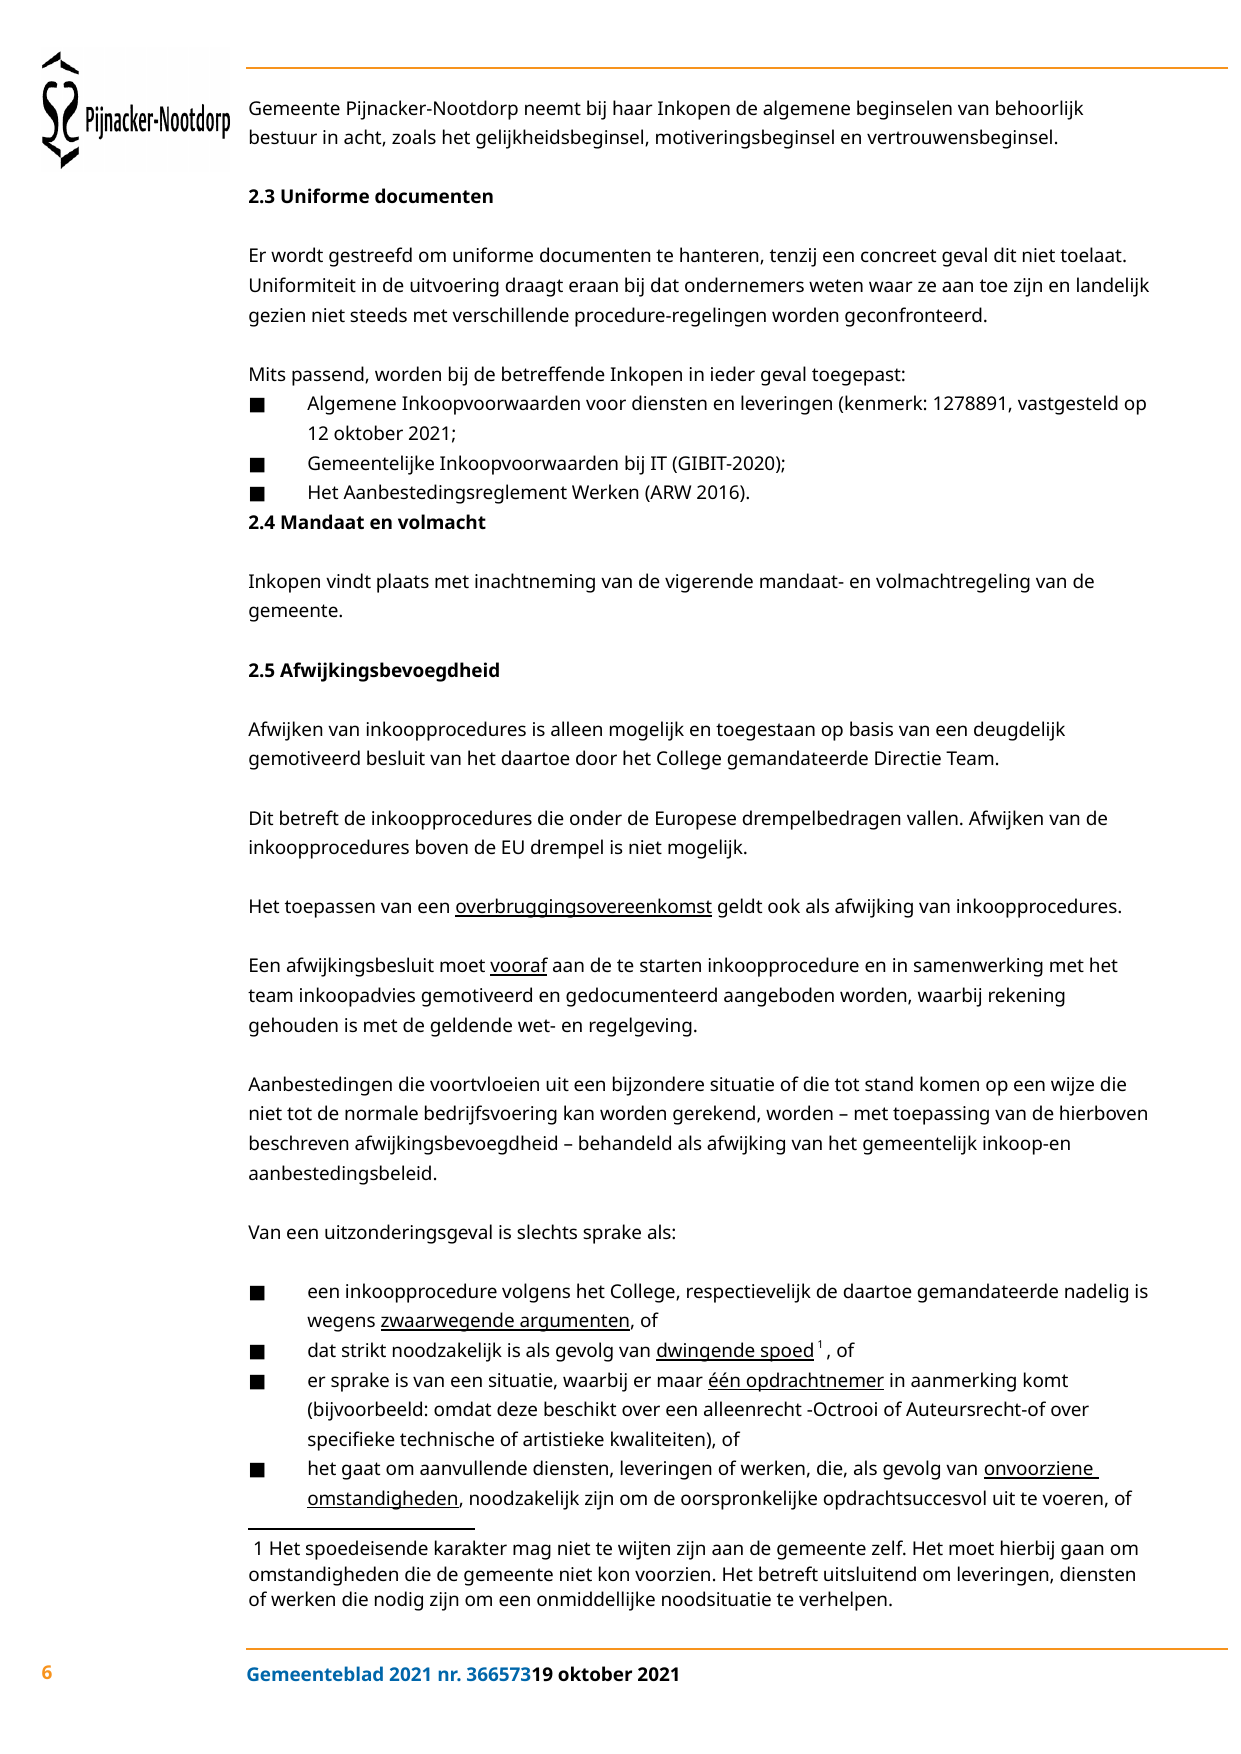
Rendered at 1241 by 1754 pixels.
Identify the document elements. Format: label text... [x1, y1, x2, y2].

list Het Aanbestedingsreglement Werken (ARW 2016). [248, 479, 1152, 505]
text Er wordt gestreefd om uniforme documenten te hanteren, tenzij een concreet geval dit niet toelaat. Uniformiteit in de uitvoering draagt eraan bij dat ondernemers weten waar ze aan toe zijn en landelijk gezien niet steeds met verschillende procedure-regelingen worden geconfronteerd. [248, 243, 1152, 328]
list Het spoedeisende karakter mag niet te wijten zijn aan de gemeente zelf. Het moet hierbij gaan om omstandigheden die de gemeente niet kon voorzien. Het betreft uitsluitend om leveringen, diensten of werken die nodig zijn om een onmiddellijke noodsituatie te verhelpen. [248, 1535, 1152, 1612]
text Afwijken van inkoopprocedures is alleen mogelijk en toegestaan op basis van een deugdelijk gemotiveerd besluit van het daartoe door het College gemandateerde Directie Team. [248, 716, 1152, 771]
text Gemeente Pijnacker-Nootdorp neemt bij haar Inkopen de algemene beginselen van behoorlijk bestuur in acht, zoals het gelijkheidsbeginsel, motiveringsbeginsel en vertrouwensbeginsel. [248, 95, 1152, 150]
text Inkopen vindt plaats met inachtneming van de vigerende mandaat- en volmachtregeling van de gemeente. [248, 568, 1152, 623]
list dat strikt noodzakelijk is als gevolg van dwingende spoed, of [248, 1337, 1152, 1363]
text Een afwijkingsbesluit moet vooraf aan de te starten inkoopprocedure en in samenwerking met het team inkoopadvies gemotiveerd en gedocumenteerd aangeboden worden, waarbij rekening gehouden is met de geldende wet- en regelgeving. [248, 953, 1152, 1038]
text 2.5 Afwijkingsbevoegdheid [248, 657, 1152, 683]
text Mits passend, worden bij de betreffende Inkopen in ieder geval toegepast: [248, 361, 1152, 387]
list het gaat om aanvullende diensten, leveringen of werken, die, als gevolg van onvoorziene omstandigheden, noodzakelijk zijn om de oorspronkelijke opdrachtsuccesvol uit te voeren, of [248, 1456, 1152, 1511]
text Dit betreft de inkoopprocedures die onder de Europese drempelbedragen vallen. Afwijken van de inkoopprocedures boven de EU drempel is niet mogelijk. [248, 805, 1152, 860]
text Het toepassen van een overbruggingsovereenkomst geldt ook als afwijking van inkoopprocedures. [248, 893, 1152, 919]
list er sprake is van een situatie, waarbij er maar één opdrachtnemer in aanmerking komt (bijvoorbeeld: omdat deze beschikt over een alleenrecht -Octrooi of Auteursrecht-of over specifieke technische of artistieke kwaliteiten), of [248, 1367, 1152, 1452]
picture [41, 47, 231, 172]
text Aanbestedingen die voortvloeien uit een bijzondere situatie of die tot stand komen op een wijze die niet tot de normale bedrijfsvoering kan worden gerekend, worden – met toepassing van de hierboven beschreven afwijkingsbevoegdheid – behandeld als afwijking van het gemeentelijk inkoop-en aanbestedingsbeleid. [248, 1071, 1152, 1186]
text Van een uitzonderingsgeval is slechts sprake als: [248, 1219, 1152, 1245]
text 2.4 Mandaat en volmacht [248, 509, 1152, 535]
list een inkoopprocedure volgens het College, respectievelijk de daartoe gemandateerde nadelig is wegens zwaarwegende argumenten, of [248, 1278, 1152, 1333]
list Algemene Inkoopvoorwaarden voor diensten en leveringen (kenmerk: 1278891, vastgesteld op 12 oktober 2021; [248, 391, 1152, 446]
list Gemeentelijke Inkoopvoorwaarden bij IT (GIBIT-2020); [248, 450, 1152, 476]
text 2.3 Uniforme documenten [248, 183, 1152, 209]
